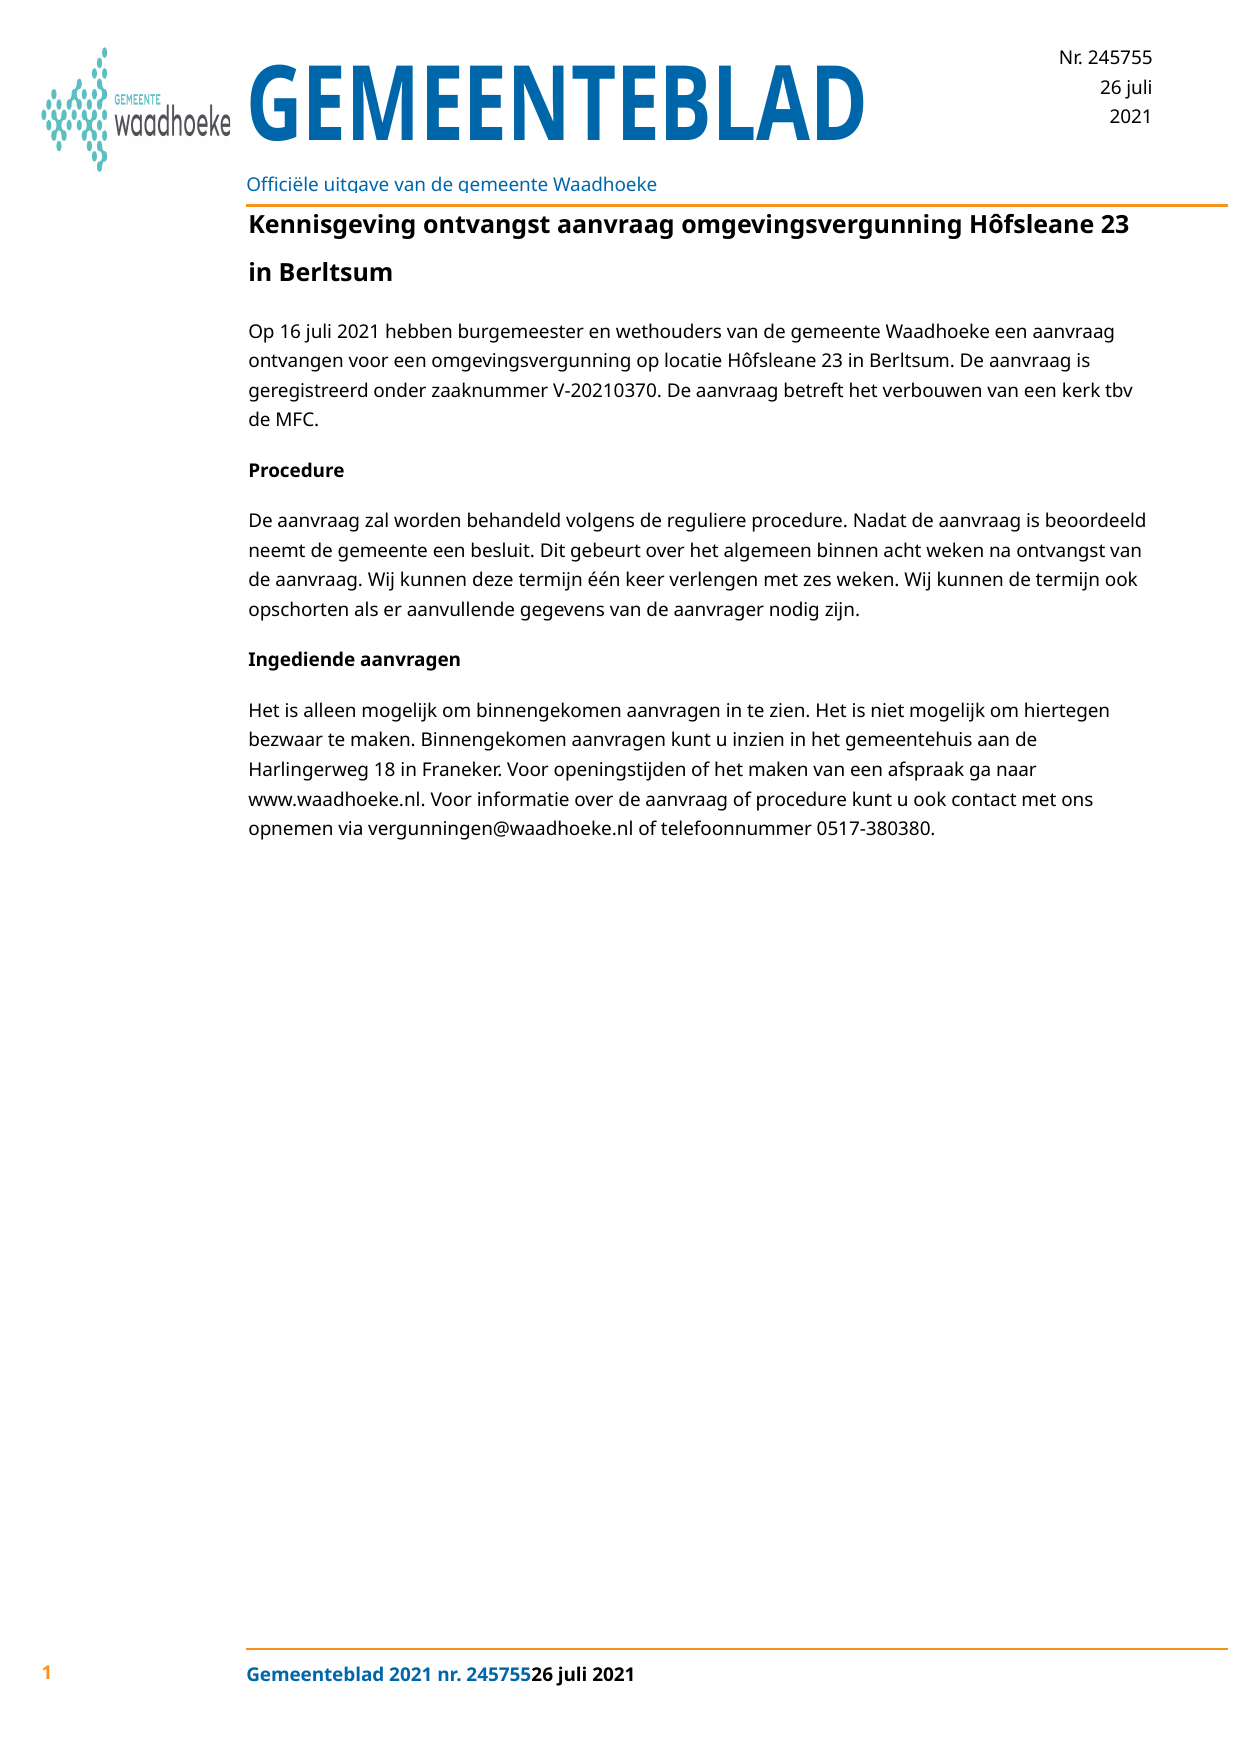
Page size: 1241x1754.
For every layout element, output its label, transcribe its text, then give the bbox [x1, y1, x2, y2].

picture [41, 47, 231, 172]
text De aanvraag zal worden behandeld volgens de reguliere procedure. Nadat de aanvraag is beoordeeld neemt de gemeente een besluit. Dit gebeurt over het algemeen binnen acht weken na ontvangst van de aanvraag. Wij kunnen deze termijn één keer verlengen met zes weken. Wij kunnen de termijn ook opschorten als er aanvullende gegevens van de aanvrager nodig zijn. [248, 507, 1152, 622]
text Kennisgeving ontvangst aanvraag omgevingsvergunning Hôfsleane 23 in Berltsum [248, 207, 1152, 288]
text Procedure [248, 457, 1152, 483]
text Ingediende aanvragen [248, 647, 1152, 672]
text Het is alleen mogelijk om binnengekomen aanvragen in te zien. Het is niet mogelijk om hiertegen bezwaar te maken. Binnengekomen aanvragen kunt u inzien in het gemeentehuis aan de Harlingerweg 18 in Franeker. Voor openingstijden of het maken van een afspraak ga naar www.waadhoeke.nl. Voor informatie over de aanvraag of procedure kunt u ook contact met ons opnemen via vergunningen@waadhoeke.nl of telefoonnummer 0517-380380. [248, 697, 1152, 841]
text Op 16 juli 2021 hebben burgemeester en wethouders van de gemeente Waadhoeke een aanvraag ontvangen voor een omgevingsvergunning op locatie Hôfsleane 23 in Berltsum. De aanvraag is geregistreerd onder zaaknummer V-20210370. De aanvraag betreft het verbouwen van een kerk tbv de MFC. [248, 318, 1152, 432]
